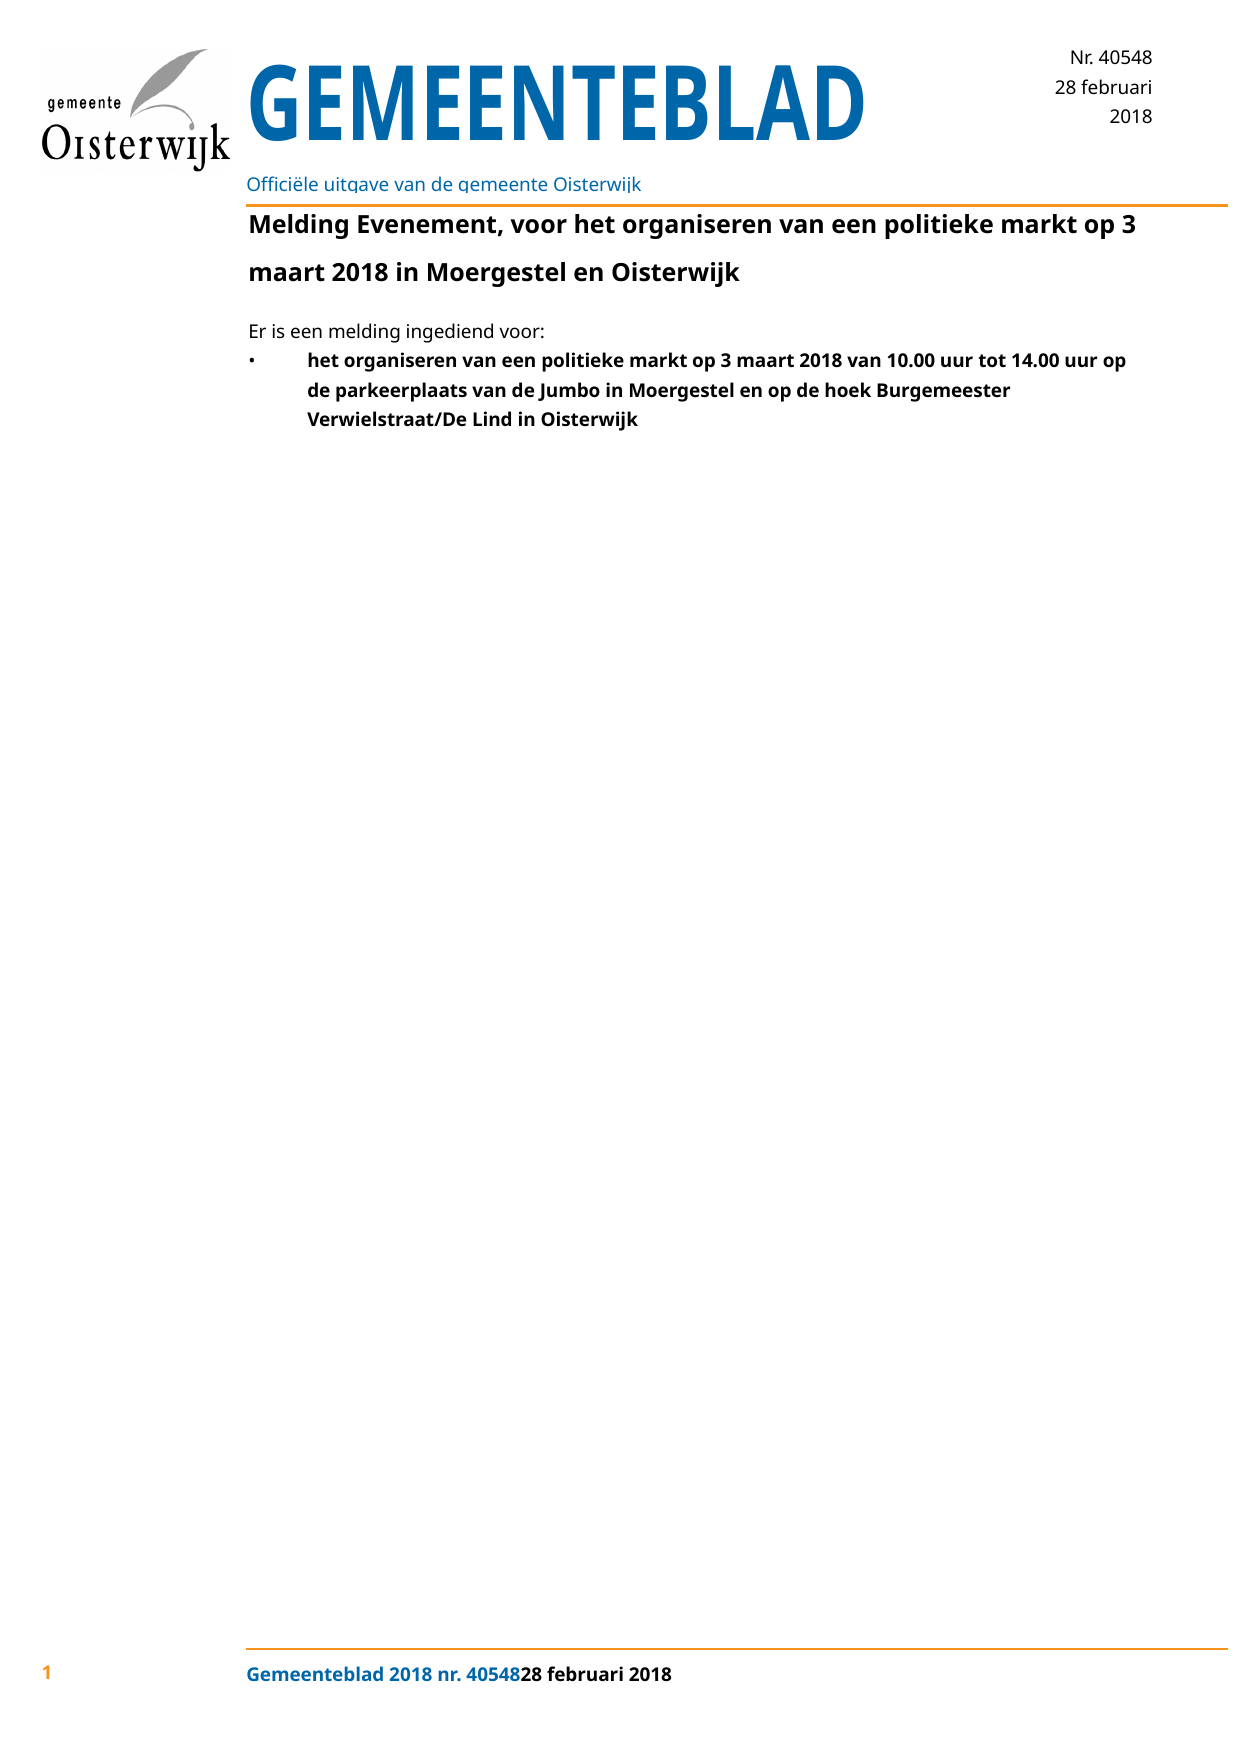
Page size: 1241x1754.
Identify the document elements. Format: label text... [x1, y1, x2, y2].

text Melding Evenement, voor het organiseren van een politieke markt op 3 maart 2018 in Moergestel en Oisterwijk [248, 207, 1152, 288]
picture [41, 47, 231, 172]
list het organiseren van een politieke markt op 3 maart 2018 van 10.00 uur tot 14.00 uur op de parkeerplaats van de Jumbo in Moergestel en op de hoek Burgemeester Verwielstraat/De Lind in Oisterwijk [248, 347, 1152, 432]
text Er is een melding ingediend voor: [248, 318, 1152, 344]
